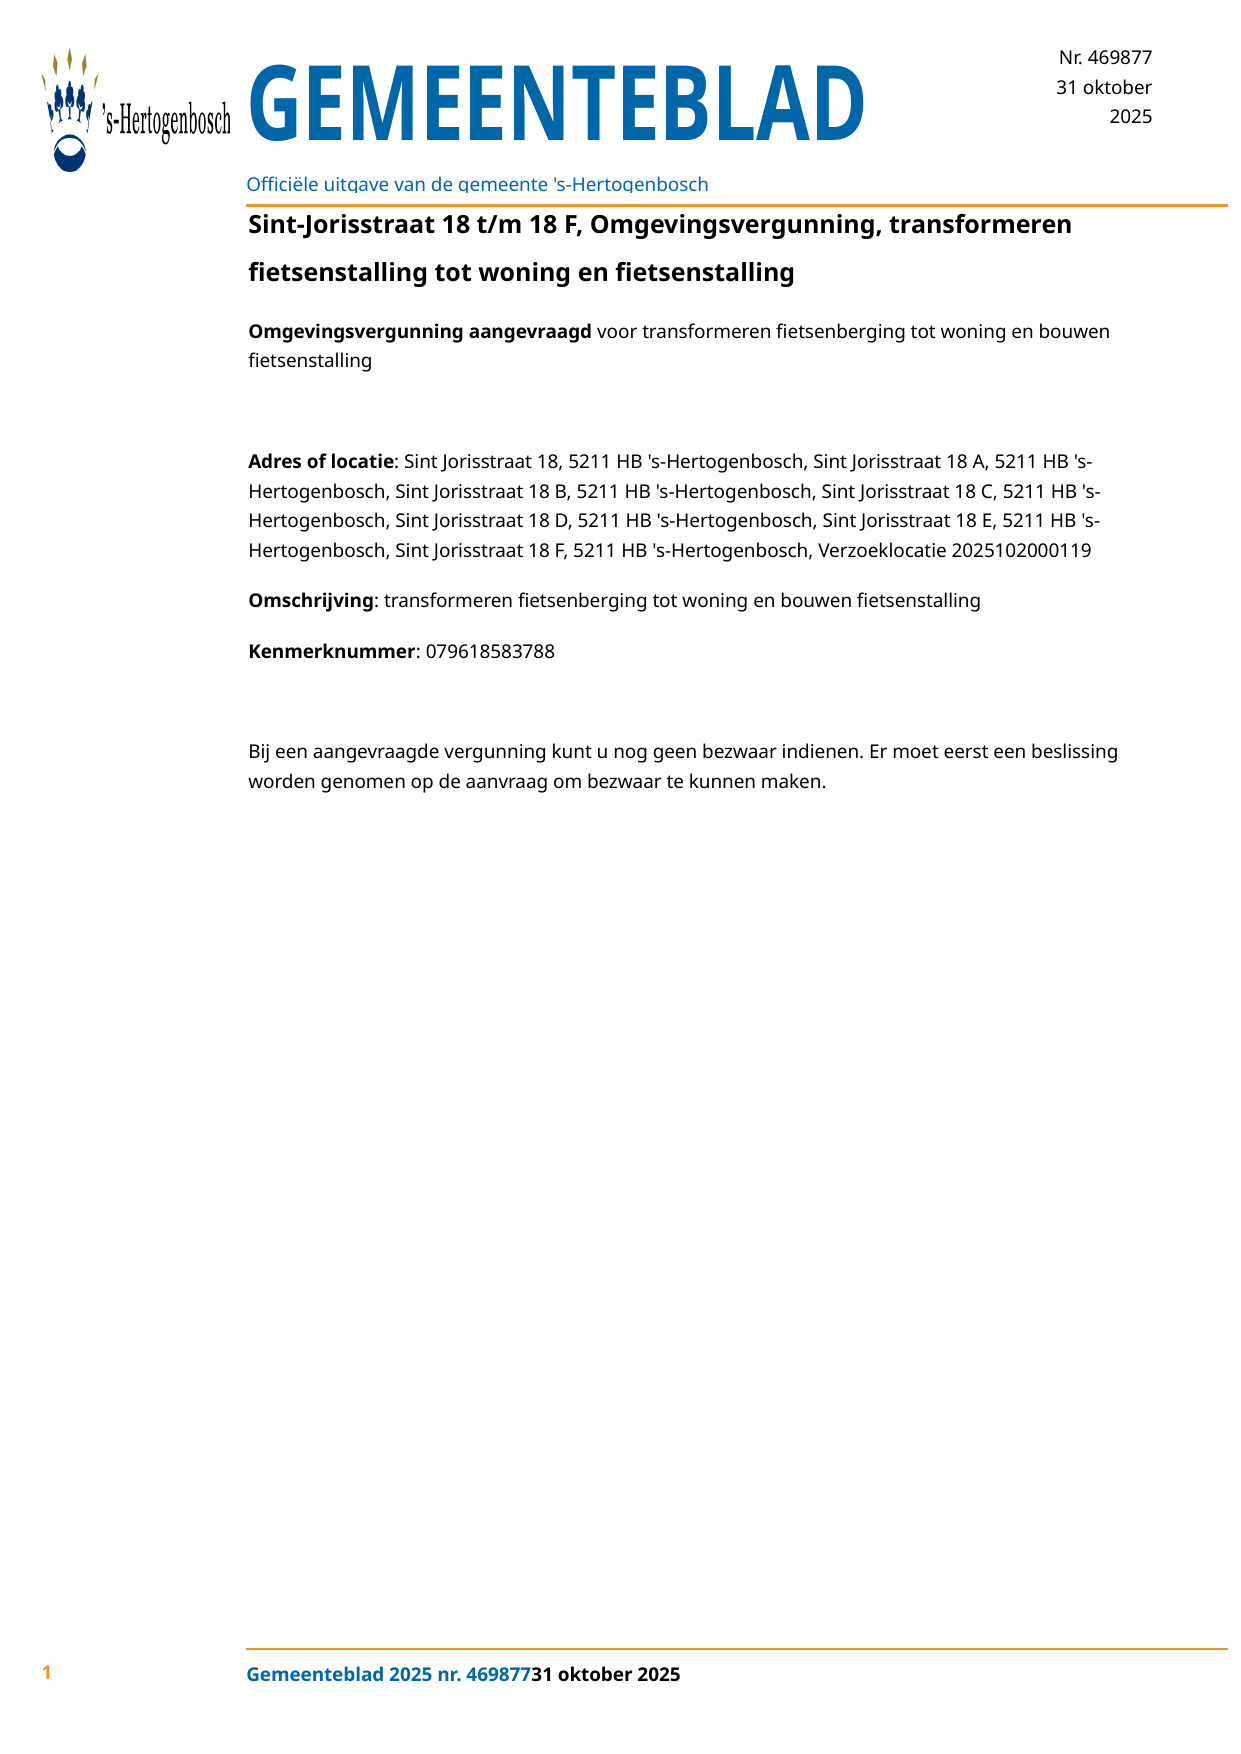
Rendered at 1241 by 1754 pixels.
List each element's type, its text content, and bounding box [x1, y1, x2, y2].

text Adres of locatie: Sint Jorisstraat 18, 5211 HB 's-Hertogenbosch, Sint Jorisstraat 18 A, 5211 HB 's-Hertogenbosch, Sint Jorisstraat 18 B, 5211 HB 's-Hertogenbosch, Sint Jorisstraat 18 C, 5211 HB 's-Hertogenbosch, Sint Jorisstraat 18 D, 5211 HB 's-Hertogenbosch, Sint Jorisstraat 18 E, 5211 HB 's-Hertogenbosch, Sint Jorisstraat 18 F, 5211 HB 's-Hertogenbosch, Verzoeklocatie 2025102000119 [248, 448, 1152, 563]
text Omgevingsvergunning aangevraagd voor transformeren fietsenberging tot woning en bouwen fietsenstalling [248, 318, 1152, 373]
text Bij een aangevraagde vergunning kunt u nog geen bezwaar indienen. Er moet eerst een beslissing worden genomen op de aanvraag om bezwaar te kunnen maken. [248, 739, 1152, 794]
text Sint-Jorisstraat 18 t/m 18 F, Omgevingsvergunning, transformeren fietsenstalling tot woning en fietsenstalling [248, 207, 1152, 288]
picture [41, 47, 231, 172]
text Kenmerknummer: 079618583788 [248, 638, 1152, 664]
text Omschrijving: transformeren fietsenberging tot woning en bouwen fietsenstalling [248, 587, 1152, 613]
